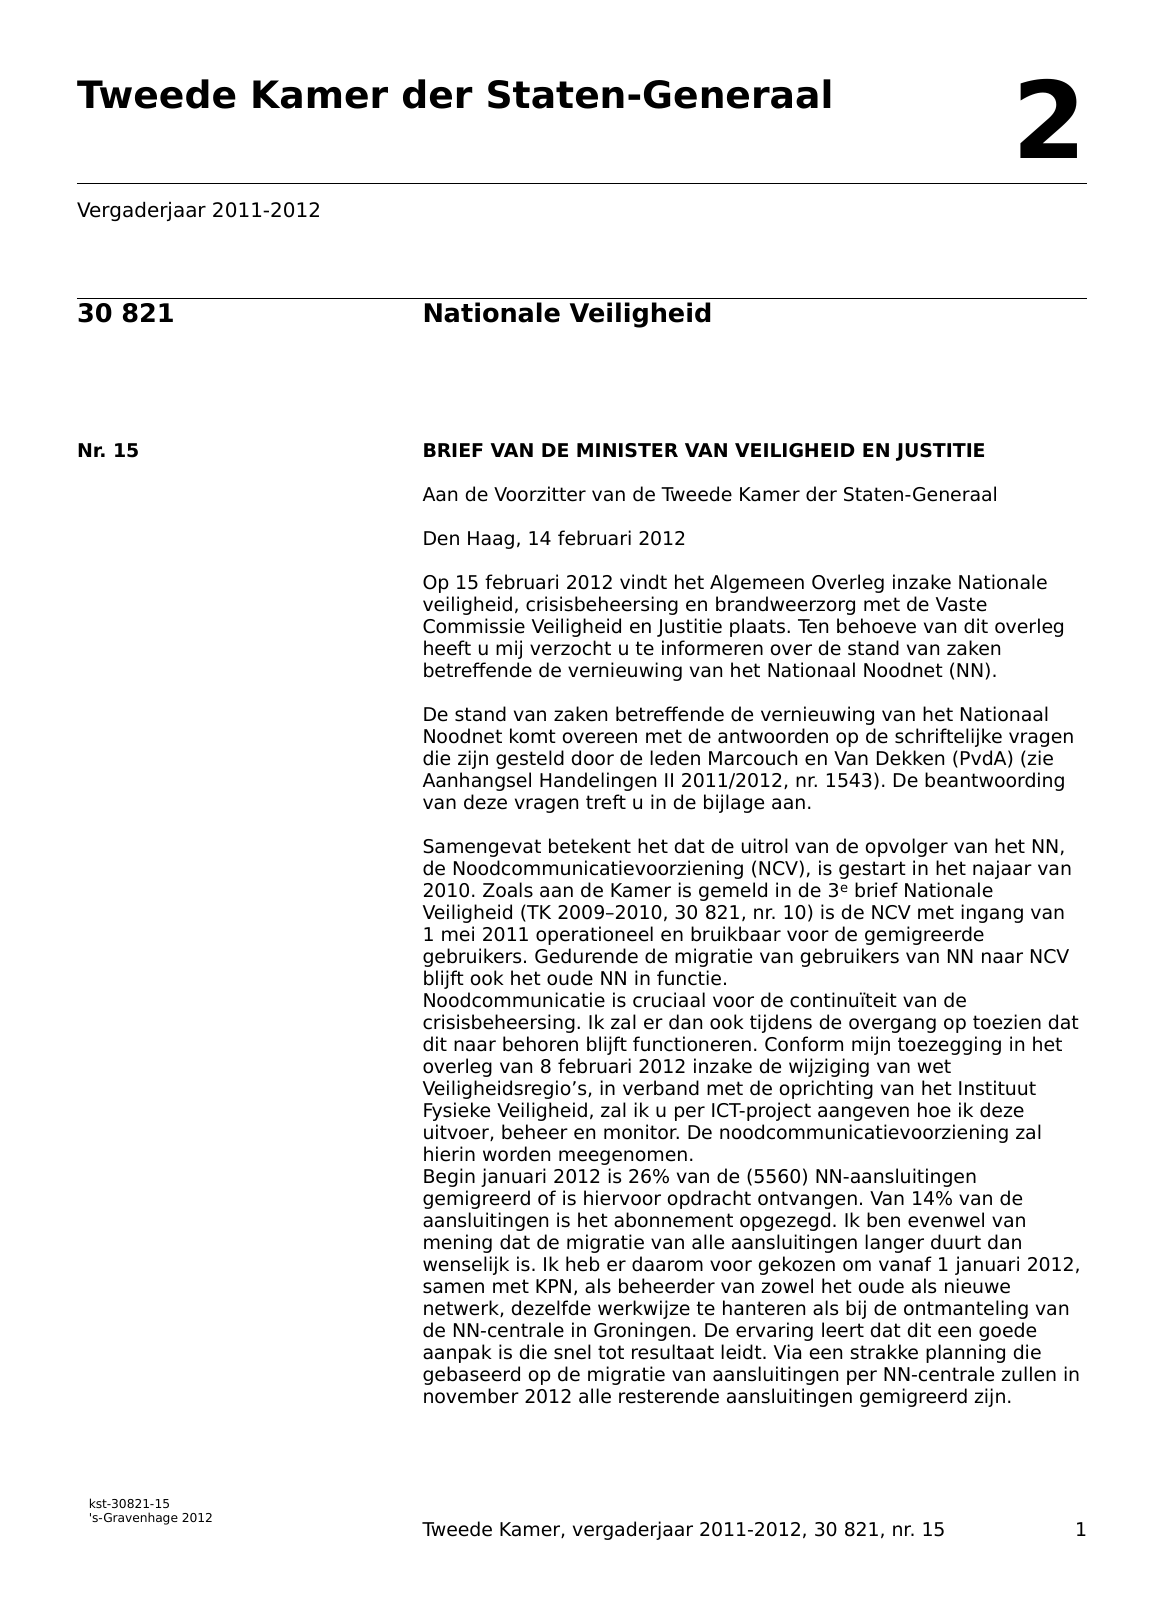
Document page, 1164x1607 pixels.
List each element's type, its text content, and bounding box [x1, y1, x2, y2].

text Den Haag, 14 februari 2012 [422, 528, 1087, 550]
text De stand van zaken betreffende de vernieuwing van het Nationaal Noodnet komt overeen met de antwoorden op de schriftelijke vragen die zijn gesteld door de leden Marcouch en Van Dekken (PvdA) (zie Aanhangsel Handelingen II 2011/2012, nr. 1543). De beantwoording van deze vragen treft u in de bijlage aan. [422, 704, 1087, 814]
table_header Tweede Kamer der Staten-Generaal [77, 59, 886, 183]
table_header 2 [886, 59, 1087, 183]
subtitle 30 821 Nationale Veiligheid [77, 299, 1087, 329]
subtitle Nr. 15 BRIEF VAN DE MINISTER VAN VEILIGHEID EN JUSTITIE [77, 440, 1087, 462]
text Samengevat betekent het dat de uitrol van de opvolger van het NN, de Noodcommunicatievoorziening (NCV), is gestart in het najaar van 2010. Zoals aan de Kamer is gemeld in de 3e brief Nationale Veiligheid (TK 2009–2010, 30 821, nr. 10) is de NCV met ingang van 1 mei 2011 operationeel en bruikbaar voor de gemigreerde gebruikers. Gedurende de migratie van gebruikers van NN naar NCV blijft ook het oude NN in functie. [422, 836, 1087, 990]
text Aan de Voorzitter van de Tweede Kamer der Staten-Generaal [422, 484, 1087, 506]
text 's-Gravenhage 2012 [88, 1511, 323, 1525]
text kst-30821-15 [88, 1497, 323, 1511]
text Noodcommunicatie is cruciaal voor de continuïteit van de crisisbeheersing. Ik zal er dan ook tijdens de overgang op toezien dat dit naar behoren blijft functioneren. Conform mijn toezegging in het overleg van 8 februari 2012 inzake de wijziging van wet Veiligheidsregio’s, in verband met de oprichting van het Instituut Fysieke Veiligheid, zal ik u per ICT-project aangeven hoe ik deze uitvoer, beheer en monitor. De noodcommunicatievoorziening zal hierin worden meegenomen. [422, 990, 1087, 1166]
text Begin januari 2012 is 26% van de (5560) NN-aansluitingen gemigreerd of is hiervoor opdracht ontvangen. Van 14% van de aansluitingen is het abonnement opgezegd. Ik ben evenwel van mening dat de migratie van alle aansluitingen langer duurt dan wenselijk is. Ik heb er daarom voor gekozen om vanaf 1 januari 2012, samen met KPN, als beheerder van zowel het oude als nieuwe netwerk, dezelfde werkwijze te hanteren als bij de ontmanteling van de NN-centrale in Groningen. De ervaring leert dat dit een goede aanpak is die snel tot resultaat leidt. Via een strakke planning die gebaseerd op de migratie van aansluitingen per NN-centrale zullen in november 2012 alle resterende aansluitingen gemigreerd zijn. [422, 1166, 1087, 1408]
text Op 15 februari 2012 vindt het Algemeen Overleg inzake Nationale veiligheid, crisisbeheersing en brandweerzorg met de Vaste Commissie Veiligheid en Justitie plaats. Ten behoeve van dit overleg heeft u mij verzocht u te informeren over de stand van zaken betreffende de vernieuwing van het Nationaal Noodnet (NN). [422, 572, 1087, 682]
table_cell Vergaderjaar 2011-2012 [77, 184, 1087, 298]
